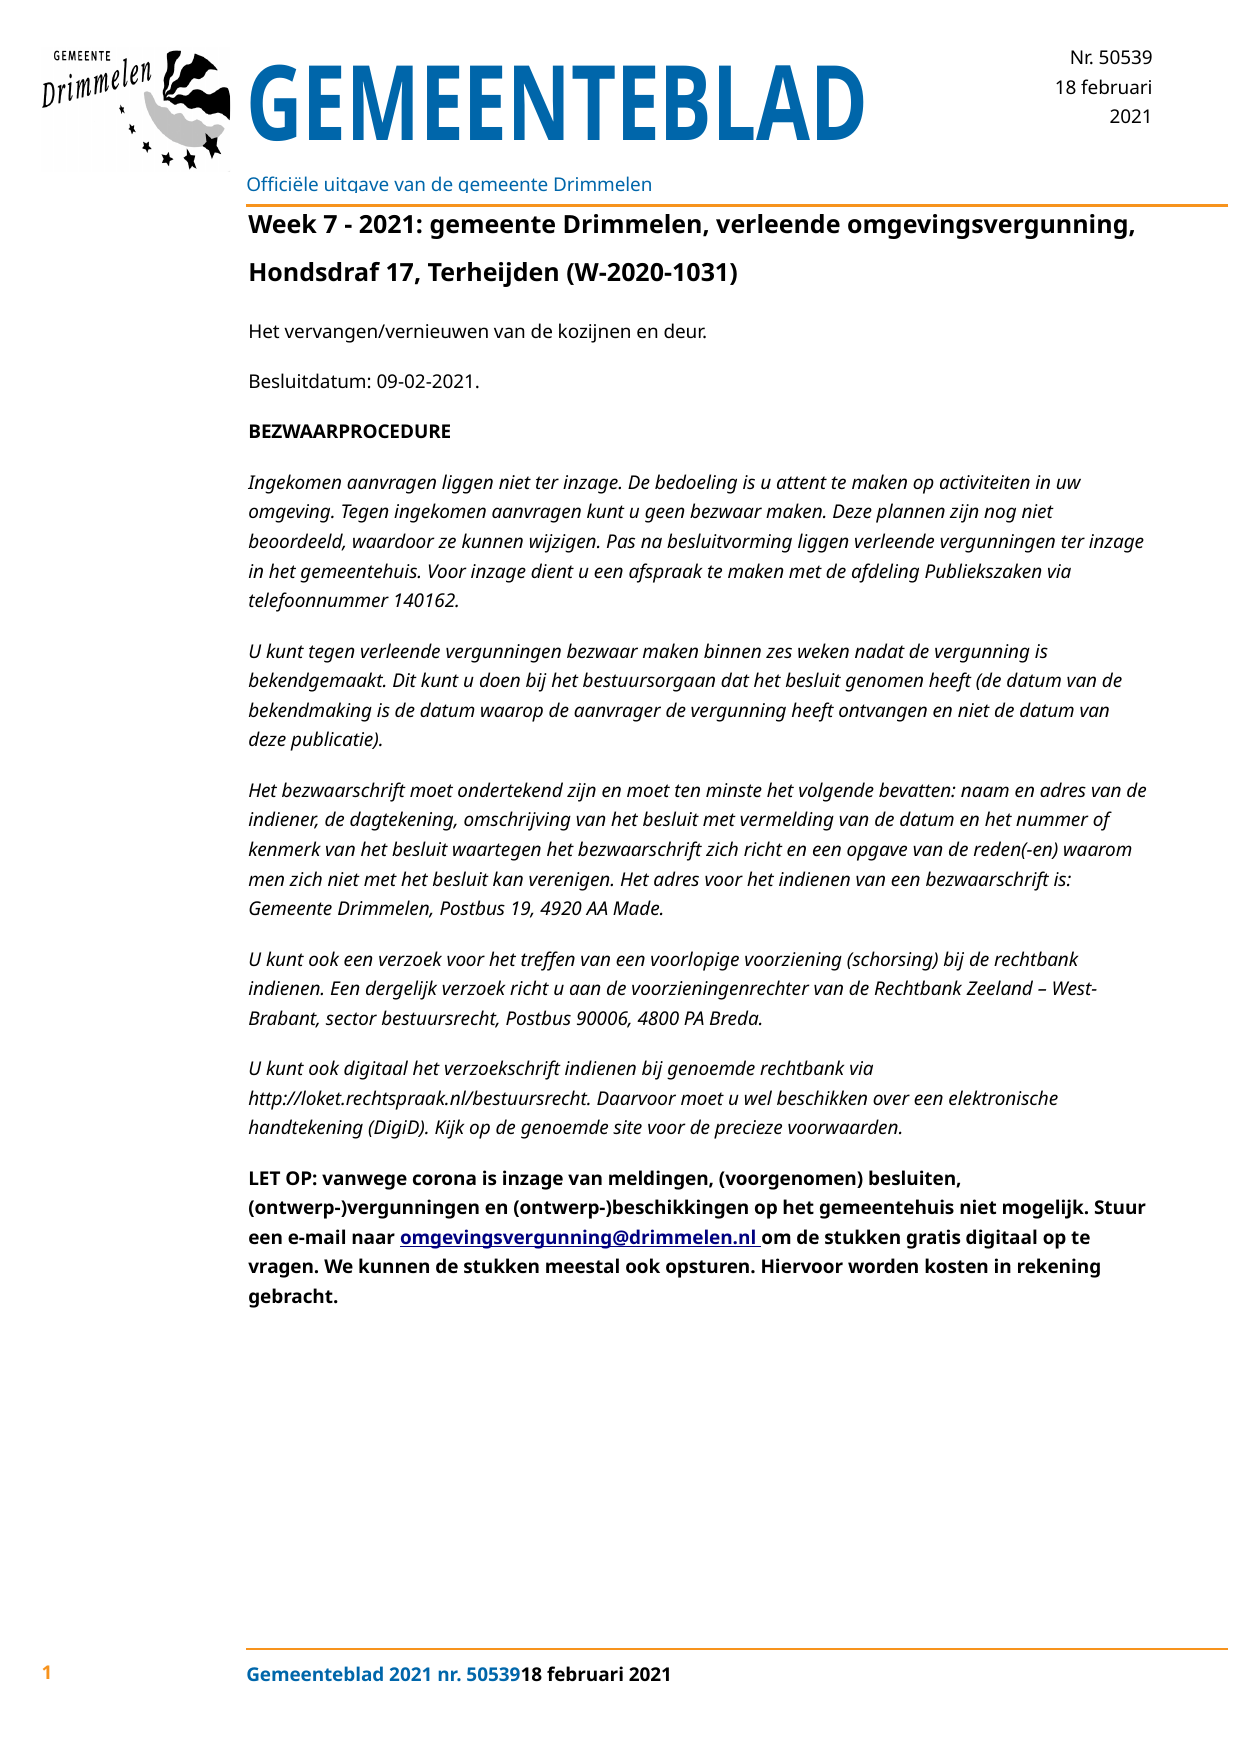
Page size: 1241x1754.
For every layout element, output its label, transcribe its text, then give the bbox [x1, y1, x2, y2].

text Week 7 - 2021: gemeente Drimmelen, verleende omgevingsvergunning, Hondsdraf 17, Terheijden (W-2020-1031) [248, 207, 1152, 288]
picture [41, 47, 231, 172]
text U kunt tegen verleende vergunningen bezwaar maken binnen zes weken nadat de vergunning is bekendgemaakt. Dit kunt u doen bij het bestuursorgaan dat het besluit genomen heeft (de datum van de bekendmaking is de datum waarop de aanvrager de vergunning heeft ontvangen en niet de datum van deze publicatie). [248, 638, 1152, 752]
text U kunt ook een verzoek voor het treffen van een voorlopige voorziening (schorsing) bij de rechtbank indienen. Een dergelijk verzoek richt u aan de voorzieningenrechter van de Rechtbank Zeeland – West-Brabant, sector bestuursrecht, Postbus 90006, 4800 PA Breda. [248, 946, 1152, 1031]
text Het vervangen/vernieuwen van de kozijnen en deur. [248, 318, 1152, 344]
text U kunt ook digitaal het verzoekschrift indienen bij genoemde rechtbank via http://loket.rechtspraak.nl/bestuursrecht. Daarvoor moet u wel beschikken over een elektronische handtekening (DigiD). Kijk op de genoemde site voor de precieze voorwaarden. [248, 1055, 1152, 1140]
text LET OP: vanwege corona is inzage van meldingen, (voorgenomen) besluiten, (ontwerp-)vergunningen en (ontwerp-)beschikkingen op het gemeentehuis niet mogelijk. Stuur een e-mail naar omgevingsvergunning@drimmelen.nl om de stukken gratis digitaal op te vragen. We kunnen de stukken meestal ook opsturen. Hiervoor worden kosten in rekening gebracht. [248, 1165, 1152, 1309]
text Ingekomen aanvragen liggen niet ter inzage. De bedoeling is u attent te maken op activiteiten in uw omgeving. Tegen ingekomen aanvragen kunt u geen bezwaar maken. Deze plannen zijn nog niet beoordeeld, waardoor ze kunnen wijzigen. Pas na besluitvorming liggen verleende vergunningen ter inzage in het gemeentehuis. Voor inzage dient u een afspraak te maken met de afdeling Publiekszaken via telefoonnummer 140162. [248, 469, 1152, 613]
text BEZWAARPROCEDURE [248, 419, 1152, 444]
text Het bezwaarschrift moet ondertekend zijn en moet ten minste het volgende bevatten: naam en adres van de indiener, de dagtekening, omschrijving van het besluit met vermelding van de datum en het nummer of kenmerk van het besluit waartegen het bezwaarschrift zich richt en een opgave van de reden(-en) waarom men zich niet met het besluit kan verenigen. Het adres voor het indienen van een bezwaarschrift is: Gemeente Drimmelen, Postbus 19, 4920 AA Made. [248, 777, 1152, 921]
text Besluitdatum: 09-02-2021. [248, 368, 1152, 394]
